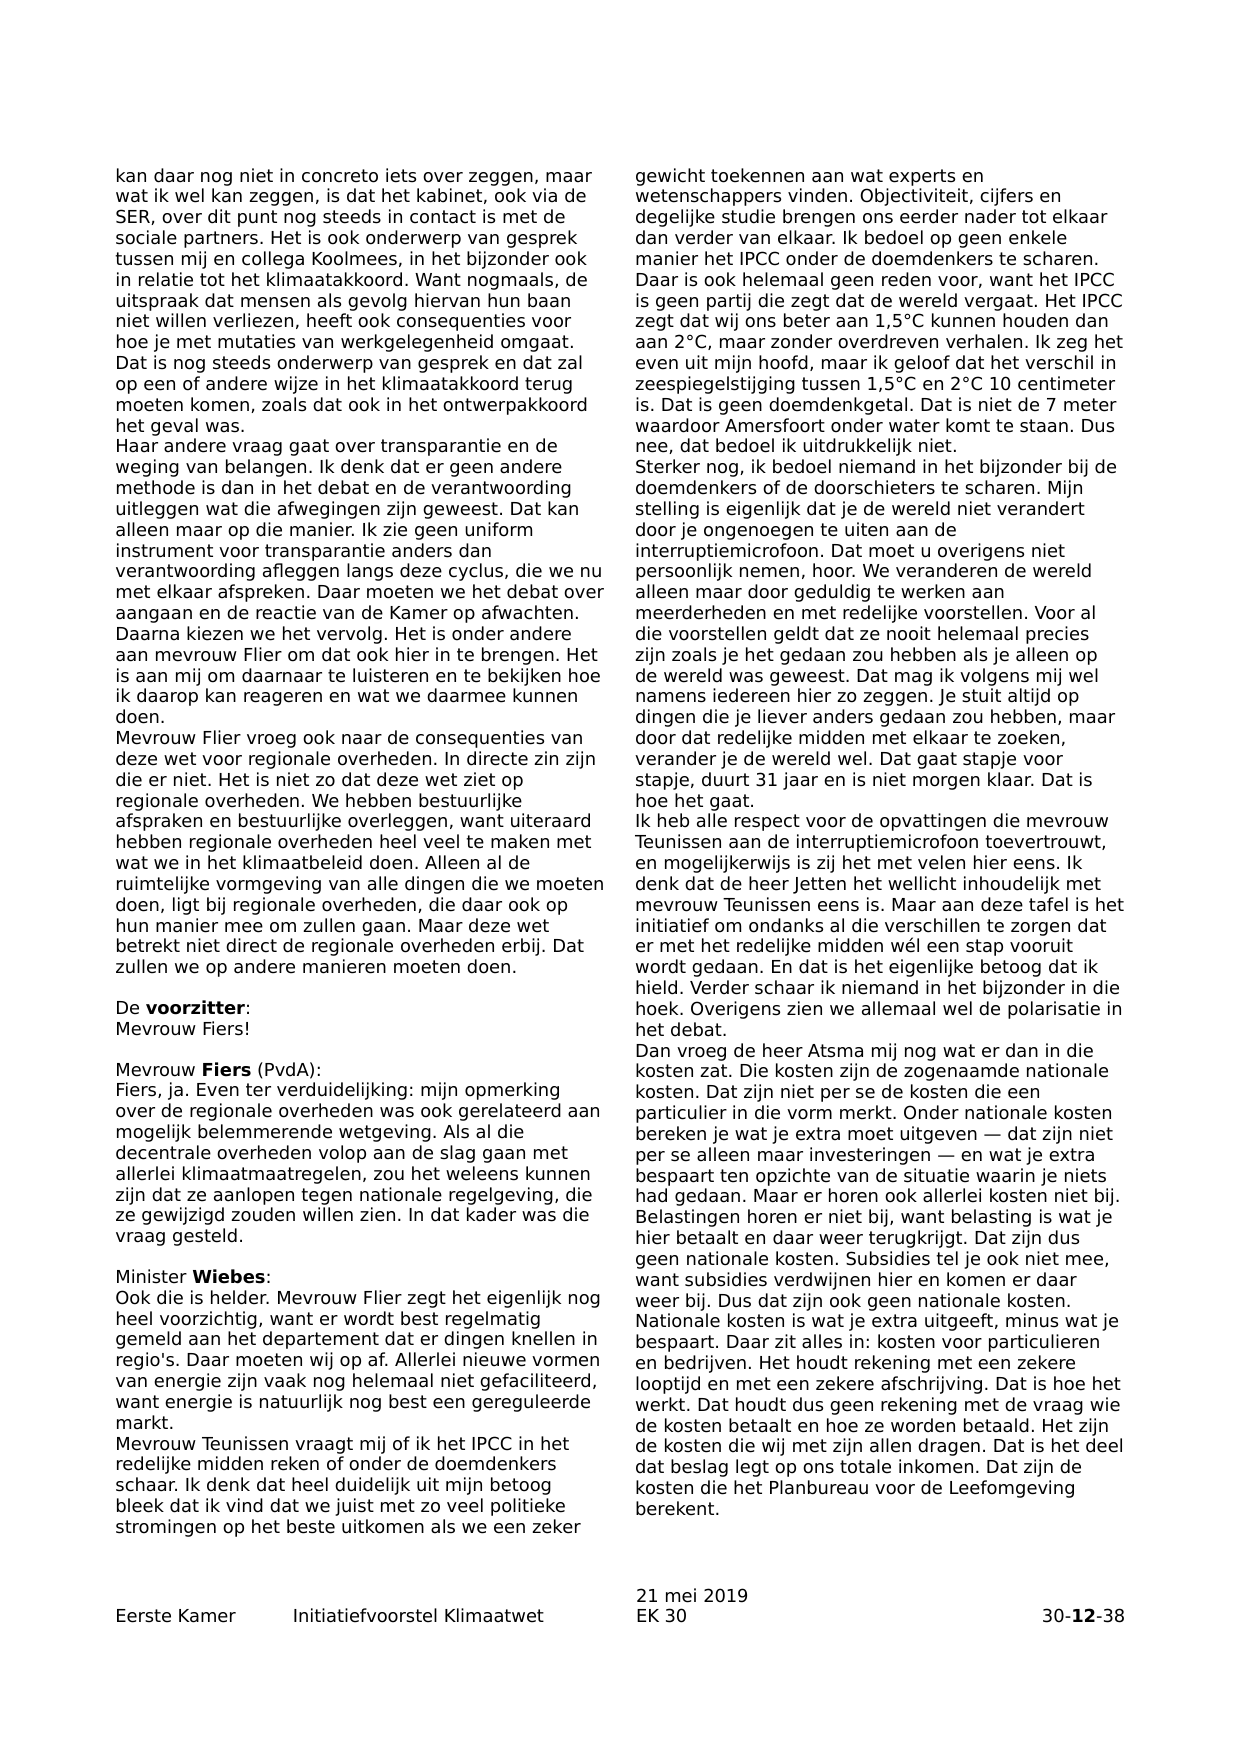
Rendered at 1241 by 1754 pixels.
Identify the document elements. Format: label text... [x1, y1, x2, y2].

text Mevrouw Fiers! [115, 1018, 605, 1039]
text gewicht toekennen aan wat experts en wetenschappers vinden. Objectiviteit, cijfers en degelijke studie brengen ons eerder nader tot elkaar dan verder van elkaar. Ik bedoel op geen enkele manier het IPCC onder de doemdenkers te scharen. Daar is ook helemaal geen reden voor, want het IPCC is geen partij die zegt dat de wereld vergaat. Het IPCC zegt dat wij ons beter aan 1,5°C kunnen houden dan aan 2°C, maar zonder overdreven verhalen. Ik zeg het even uit mijn hoofd, maar ik geloof dat het verschil in zeespiegelstijging tussen 1,5°C en 2°C 10 centimeter is. Dat is geen doemdenkgetal. Dat is niet de 7 meter waardoor Amersfoort onder water komt te staan. Dus nee, dat bedoel ik uitdrukkelijk niet. [635, 165, 1125, 457]
text Dan vroeg de heer Atsma mij nog wat er dan in die kosten zat. Die kosten zijn de zogenaamde nationale kosten. Dat zijn niet per se de kosten die een particulier in die vorm merkt. Onder nationale kosten bereken je wat je extra moet uitgeven — dat zijn niet per se alleen maar investeringen — en wat je extra bespaart ten opzichte van de situatie waarin je niets had gedaan. Maar er horen ook allerlei kosten niet bij. Belastingen horen er niet bij, want belasting is wat je hier betaalt en daar weer terugkrijgt. Dat zijn dus geen nationale kosten. Subsidies tel je ook niet mee, want subsidies verdwijnen hier en komen er daar weer bij. Dus dat zijn ook geen nationale kosten. Nationale kosten is wat je extra uitgeeft, minus wat je bespaart. Daar zit alles in: kosten voor particulieren en bedrijven. Het houdt rekening met een zekere looptijd en met een zekere afschrijving. Dat is hoe het werkt. Dat houdt dus geen rekening met de vraag wie de kosten betaalt en hoe ze worden betaald. Het zijn de kosten die wij met zijn allen dragen. Dat is het deel dat beslag legt op ons totale inkomen. Dat zijn de kosten die het Planbureau voor de Leefomgeving berekent. [635, 1040, 1125, 1519]
text Mevrouw Flier vroeg ook naar de consequenties van deze wet voor regionale overheden. In directe zin zijn die er niet. Het is niet zo dat deze wet ziet op regionale overheden. We hebben bestuurlijke afspraken en bestuurlijke overleggen, want uiteraard hebben regionale overheden heel veel te maken met wat we in het klimaatbeleid doen. Alleen al de ruimtelijke vormgeving van alle dingen die we moeten doen, ligt bij regionale overheden, die daar ook op hun manier mee om zullen gaan. Maar deze wet betrekt niet direct de regionale overheden erbij. Dat zullen we op andere manieren moeten doen. [115, 728, 605, 978]
text Fiers, ja. Even ter verduidelijking: mijn opmerking over de regionale overheden was ook gerelateerd aan mogelijk belemmerende wetgeving. Als al die decentrale overheden volop aan de slag gaan met allerlei klimaatmaatregelen, zou het weleens kunnen zijn dat ze aanlopen tegen nationale regelgeving, die ze gewijzigd zouden willen zien. In dat kader was die vraag gesteld. [115, 1080, 605, 1247]
text Haar andere vraag gaat over transparantie en de weging van belangen. Ik denk dat er geen andere methode is dan in het debat en de verantwoording uitleggen wat die afwegingen zijn geweest. Dat kan alleen maar op die manier. Ik zie geen uniform instrument voor transparantie anders dan verantwoording afleggen langs deze cyclus, die we nu met elkaar afspreken. Daar moeten we het debat over aangaan en de reactie van de Kamer op afwachten. Daarna kiezen we het vervolg. Het is onder andere aan mevrouw Flier om dat ook hier in te brengen. Het is aan mij om daarnaar te luisteren en te bekijken hoe ik daarop kan reageren en wat we daarmee kunnen doen. [115, 436, 605, 728]
text De voorzitter: [115, 998, 605, 1018]
text Mevrouw Fiers (PvdA): [115, 1059, 605, 1080]
text Ook die is helder. Mevrouw Flier zegt het eigenlijk nog heel voorzichtig, want er wordt best regelmatig gemeld aan het departement dat er dingen knellen in regio's. Daar moeten wij op af. Allerlei nieuwe vormen van energie zijn vaak nog helemaal niet gefaciliteerd, want energie is natuurlijk nog best een gereguleerde markt. [115, 1287, 605, 1433]
text Sterker nog, ik bedoel niemand in het bijzonder bij de doemdenkers of de doorschieters te scharen. Mijn stelling is eigenlijk dat je de wereld niet verandert door je ongenoegen te uiten aan de interruptiemicrofoon. Dat moet u overigens niet persoonlijk nemen, hoor. We veranderen de wereld alleen maar door geduldig te werken aan meerderheden en met redelijke voorstellen. Voor al die voorstellen geldt dat ze nooit helemaal precies zijn zoals je het gedaan zou hebben als je alleen op de wereld was geweest. Dat mag ik volgens mij wel namens iedereen hier zo zeggen. Je stuit altijd op dingen die je liever anders gedaan zou hebben, maar door dat redelijke midden met elkaar te zoeken, verander je de wereld wel. Dat gaat stapje voor stapje, duurt 31 jaar en is niet morgen klaar. Dat is hoe het gaat. [635, 457, 1125, 811]
text Mevrouw Teunissen vraagt mij of ik het IPCC in het redelijke midden reken of onder de doemdenkers schaar. Ik denk dat heel duidelijk uit mijn betoog bleek dat ik vind dat we juist met zo veel politieke stromingen op het beste uitkomen als we een zeker [115, 1433, 605, 1537]
text Ik heb alle respect voor de opvattingen die mevrouw Teunissen aan de interruptiemicrofoon toevertrouwt, en mogelijkerwijs is zij het met velen hier eens. Ik denk dat de heer Jetten het wellicht inhoudelijk met mevrouw Teunissen eens is. Maar aan deze tafel is het initiatief om ondanks al die verschillen te zorgen dat er met het redelijke midden wél een stap vooruit wordt gedaan. En dat is het eigenlijke betoog dat ik hield. Verder schaar ik niemand in het bijzonder in die hoek. Overigens zien we allemaal wel de polarisatie in het debat. [635, 811, 1125, 1040]
text kan daar nog niet in concreto iets over zeggen, maar wat ik wel kan zeggen, is dat het kabinet, ook via de SER, over dit punt nog steeds in contact is met de sociale partners. Het is ook onderwerp van gesprek tussen mij en collega Koolmees, in het bijzonder ook in relatie tot het klimaatakkoord. Want nogmaals, de uitspraak dat mensen als gevolg hiervan hun baan niet willen verliezen, heeft ook consequenties voor hoe je met mutaties van werkgelegenheid omgaat. Dat is nog steeds onderwerp van gesprek en dat zal op een of andere wijze in het klimaatakkoord terug moeten komen, zoals dat ook in het ontwerpakkoord het geval was. [115, 165, 605, 436]
text Minister Wiebes: [115, 1267, 605, 1287]
